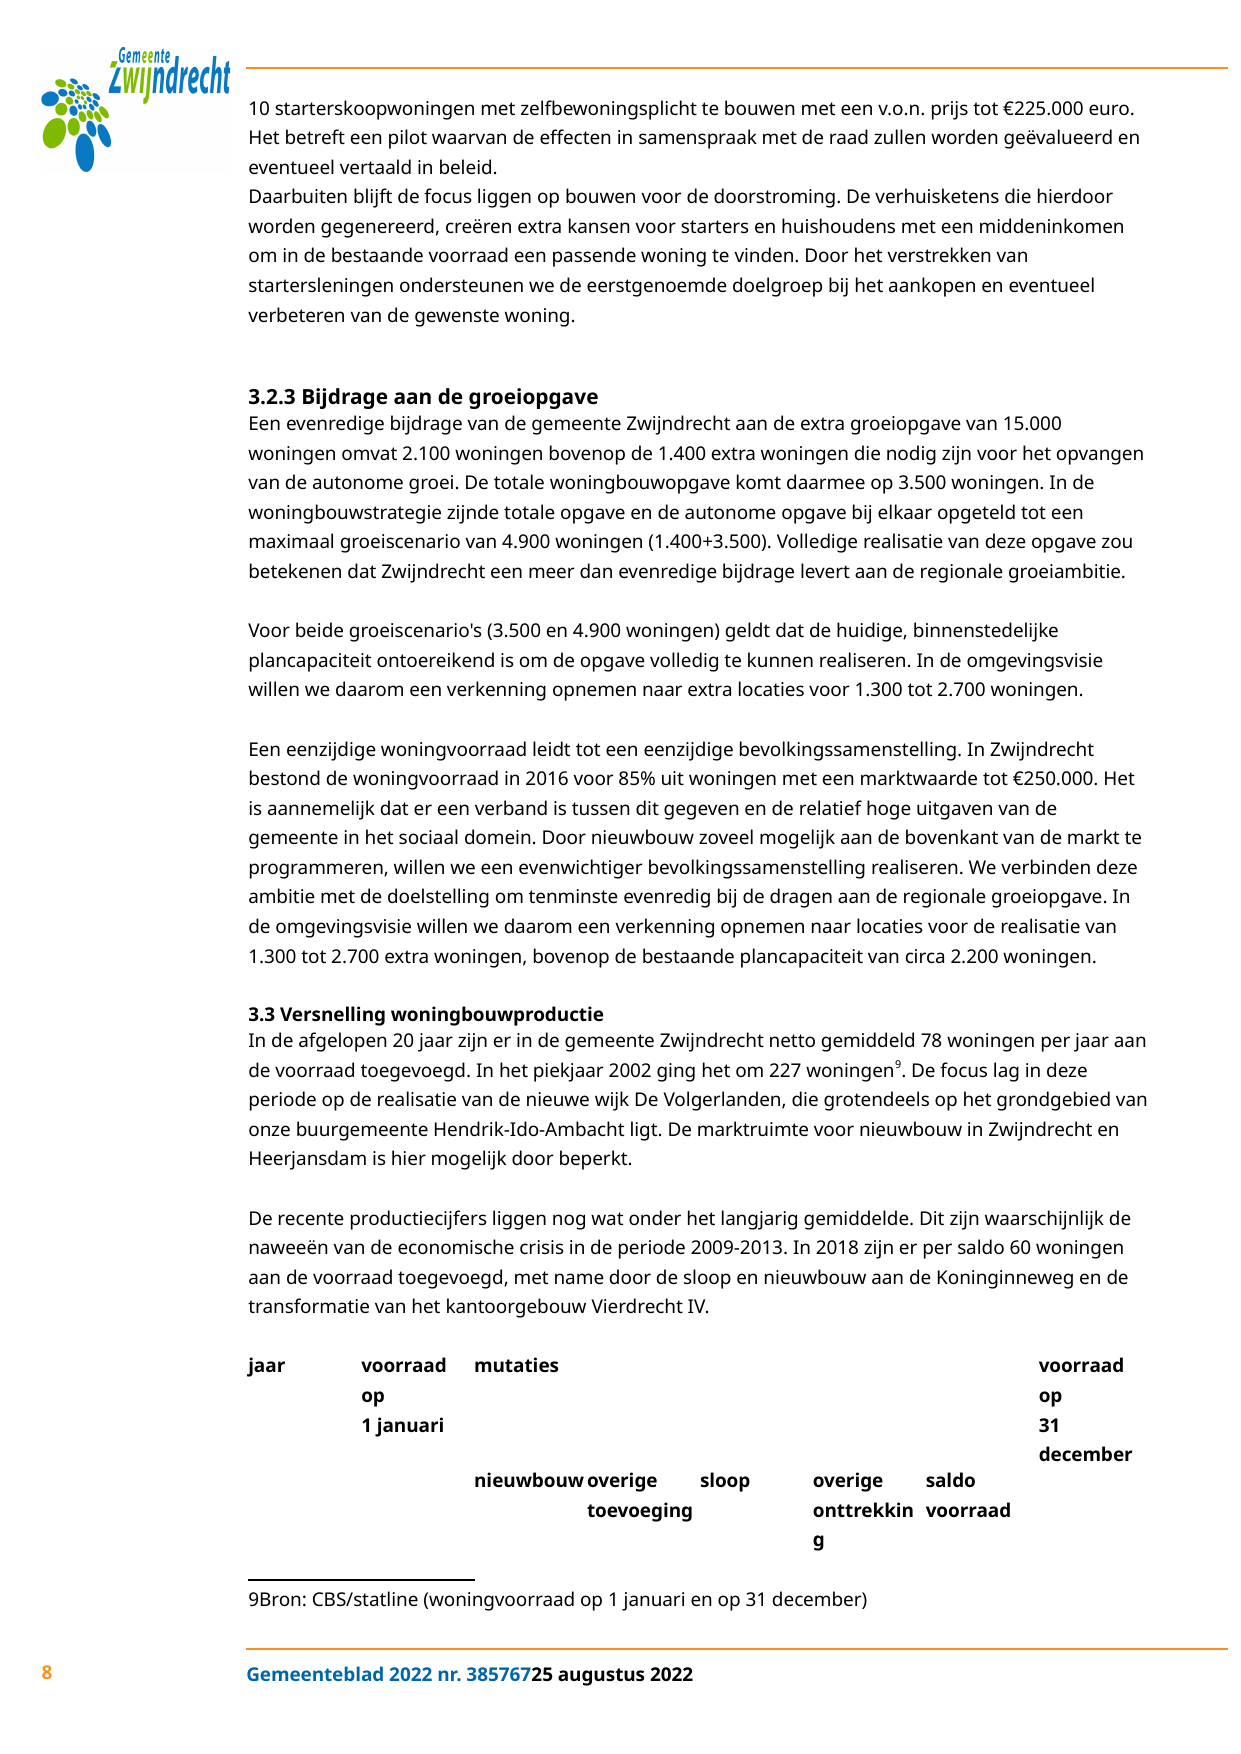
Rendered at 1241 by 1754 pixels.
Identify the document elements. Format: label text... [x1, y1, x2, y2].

table_cell saldo voorraad [926, 1467, 1038, 1552]
picture [41, 47, 231, 172]
table_cell overige toevoeging [587, 1467, 700, 1552]
text 3.3 Versnelling woningbouwproductie [248, 1001, 1152, 1027]
text De recente productiecijfers liggen nog wat onder het langjarig gemiddelde. Dit zijn waarschijnlijk de naweeën van de economische crisis in de periode 2009-2013. In 2018 zijn er per saldo 60 woningen aan de voorraad toegevoegd, met name door de sloop en nieuwbouw aan de Koninginneweg en de transformatie van het kantoorgebouw Vierdrecht IV. [248, 1205, 1152, 1319]
table_cell [1039, 1467, 1152, 1552]
table_cell overige onttrekking [813, 1467, 926, 1552]
table_cell [248, 1467, 361, 1552]
text Daarbuiten blijft de focus liggen op bouwen voor de doorstroming. De verhuisketens die hierdoor worden gegenereerd, creëren extra kansen voor starters en huishoudens met een middeninkomen om in de bestaande voorraad een passende woning te vinden. Door het verstrekken van startersleningen ondersteunen we de eerstgenoemde doelgroep bij het aankopen en eventueel verbeteren van de gewenste woning. [248, 183, 1152, 328]
table_header voorraad op 1 januari [361, 1353, 474, 1467]
table_cell [361, 1467, 474, 1552]
table_cell nieuwbouw [474, 1467, 587, 1552]
table_header voorraad op 31 december [1039, 1353, 1152, 1467]
text Voor beide groeiscenario's (3.500 en 4.900 woningen) geldt dat de huidige, binnenstedelijke plancapaciteit ontoereikend is om de opgave volledig te kunnen realiseren. In de omgevingsvisie willen we daarom een verkenning opnemen naar extra locaties voor 1.300 tot 2.700 woningen. [248, 617, 1152, 702]
text Een evenredige bijdrage van de gemeente Zwijndrecht aan de extra groeiopgave van 15.000 woningen omvat 2.100 woningen bovenop de 1.400 extra woningen die nodig zijn voor het opvangen van de autonome groei. De totale woningbouwopgave komt daarmee op 3.500 woningen. In de woningbouwstrategie zijnde totale opgave en de autonome opgave bij elkaar opgeteld tot een maximaal groeiscenario van 4.900 woningen (1.400+3.500). Volledige realisatie van deze opgave zou betekenen dat Zwijndrecht een meer dan evenredige bijdrage levert aan de regionale groeiambitie. [248, 410, 1152, 584]
table_header mutaties [474, 1353, 1038, 1467]
text Bron: CBS/statline (woningvoorraad op 1 januari en op 31 december) [248, 1586, 1152, 1612]
table_cell sloop [700, 1467, 813, 1552]
text 10 starterskoopwoningen met zelfbewoningsplicht te bouwen met een v.o.n. prijs tot €225.000 euro. Het betreft een pilot waarvan de effecten in samenspraak met de raad zullen worden geëvalueerd en eventueel vertaald in beleid. [248, 95, 1152, 180]
text 3.2.3 Bijdrage aan de groeiopgave [248, 382, 1152, 410]
table_header jaar [248, 1353, 361, 1467]
text In de afgelopen 20 jaar zijn er in de gemeente Zwijndrecht netto gemiddeld 78 woningen per jaar aan de voorraad toegevoegd. In het piekjaar 2002 ging het om 227 woningen. De focus lag in deze periode op de realisatie van de nieuwe wijk De Volgerlanden, die grotendeels op het grondgebied van onze buurgemeente Hendrik-Ido-Ambacht ligt. De marktruimte voor nieuwbouw in Zwijndrecht en Heerjansdam is hier mogelijk door beperkt. [248, 1027, 1152, 1171]
table_header Een eenzijdige woningvoorraad leidt tot een eenzijdige bevolkingssamenstelling. In Zwijndrecht bestond de woningvoorraad in 2016 voor 85% uit woningen met een marktwaarde tot €250.000. Het is aannemelijk dat er een verband is tussen dit gegeven en de relatief hoge uitgaven van de gemeente in het sociaal domein. Door nieuwbouw zoveel mogelijk aan de bovenkant van de markt te programmeren, willen we een evenwichtiger bevolkingssamenstelling realiseren. We verbinden deze ambitie met de doelstelling om tenminste evenredig bij de dragen aan de regionale groeiopgave. In de omgevingsvisie willen we daarom een verkenning opnemen naar locaties voor de realisatie van 1.300 tot 2.700 extra woningen, bovenop de bestaande plancapaciteit van circa 2.200 woningen. [248, 736, 1152, 969]
